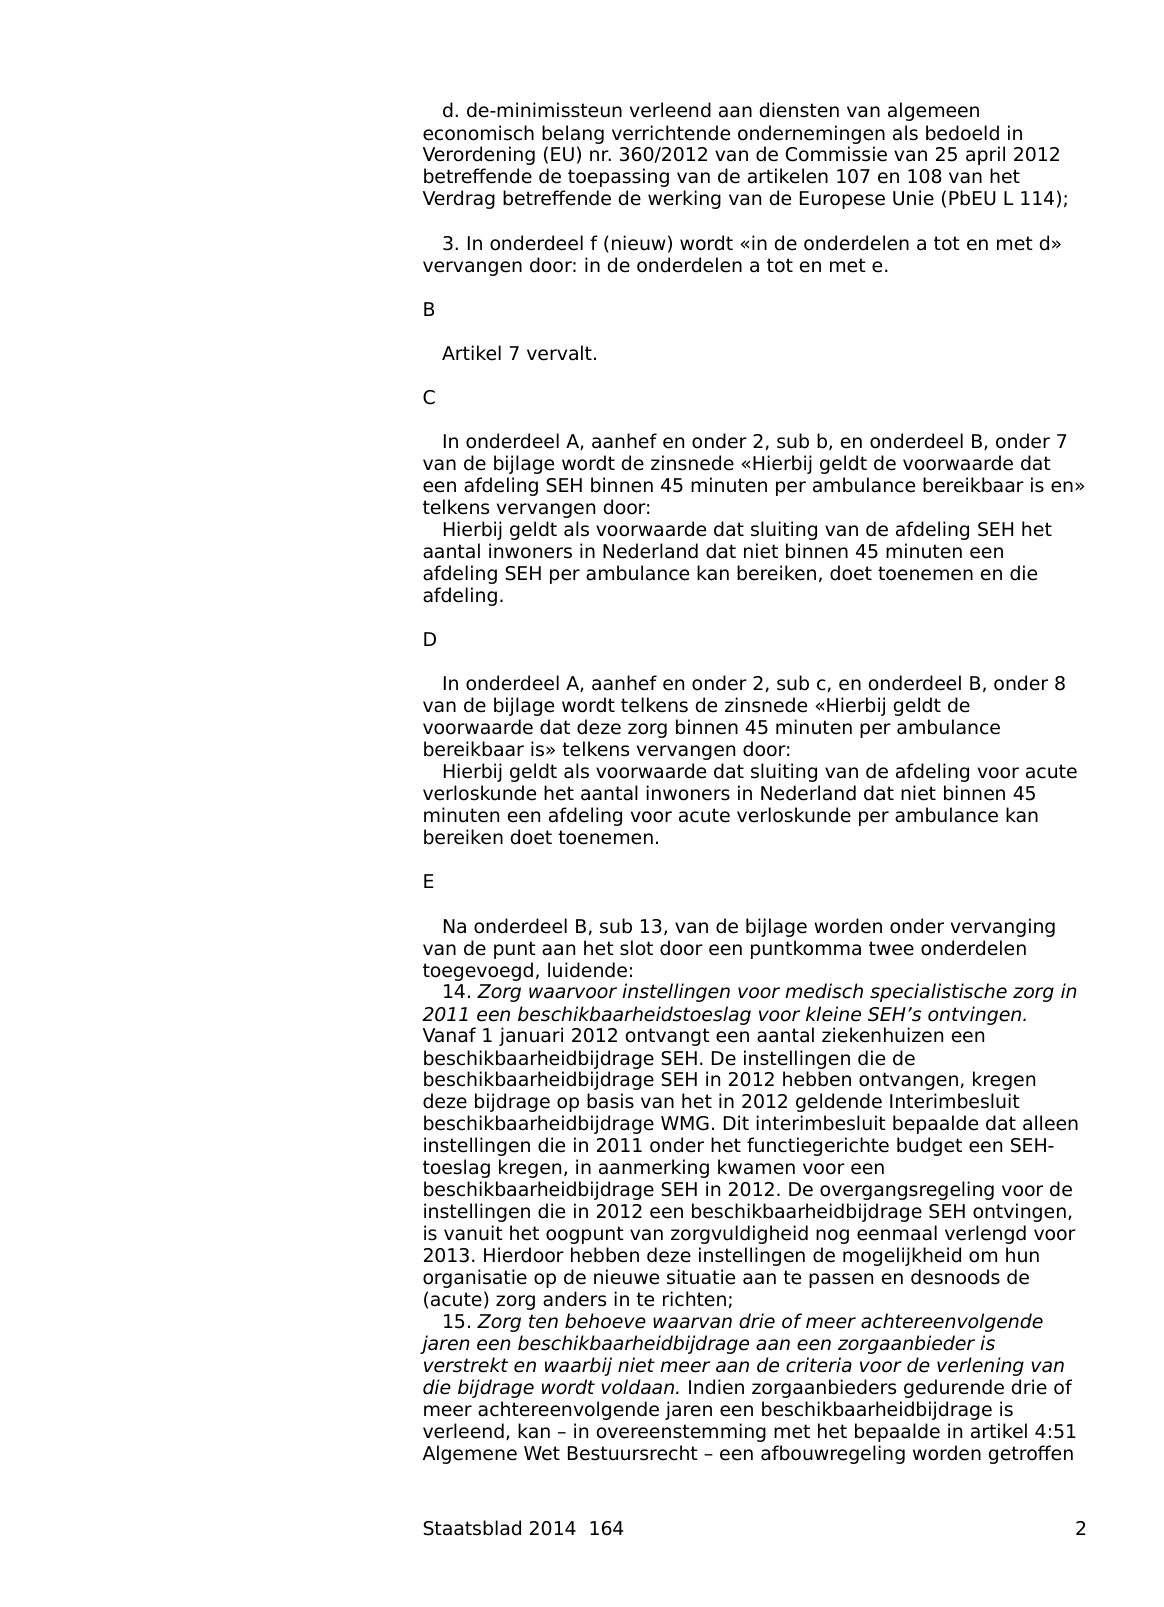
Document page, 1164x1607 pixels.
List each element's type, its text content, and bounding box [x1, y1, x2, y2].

text 3. In onderdeel f (nieuw) wordt «in de onderdelen a tot en met d» vervangen door: in de onderdelen a tot en met e. [422, 232, 1087, 276]
text D [422, 629, 1087, 651]
text Artikel 7 vervalt. [422, 343, 1087, 365]
text In onderdeel A, aanhef en onder 2, sub c, en onderdeel B, onder 8 van de bijlage wordt telkens de zinsnede «Hierbij geldt de voorwaarde dat deze zorg binnen 45 minuten per ambulance bereikbaar is» telkens vervangen door: [422, 673, 1087, 761]
text E [422, 871, 1087, 893]
text C [422, 387, 1087, 409]
text B [422, 299, 1087, 321]
text In onderdeel A, aanhef en onder 2, sub b, en onderdeel B, onder 7 van de bijlage wordt de zinsnede «Hierbij geldt de voorwaarde dat een afdeling SEH binnen 45 minuten per ambulance bereikbaar is en» telkens vervangen door: [422, 431, 1087, 519]
text 15. Zorg ten behoeve waarvan drie of meer achtereenvolgende jaren een beschikbaarheidbijdrage aan een zorgaanbieder is verstrekt en waarbij niet meer aan de criteria voor de verlening van die bijdrage wordt voldaan. Indien zorgaanbieders gedurende drie of meer achtereenvolgende jaren een beschikbaarheidbijdrage is verleend, kan – in overeenstemming met het bepaalde in artikel 4:51 Algemene Wet Bestuursrecht – een afbouwregeling worden getroffen [422, 1311, 1087, 1465]
text 14. Zorg waarvoor instellingen voor medisch specialistische zorg in 2011 een beschikbaarheidstoeslag voor kleine SEH’s ontvingen. Vanaf 1 januari 2012 ontvangt een aantal ziekenhuizen een beschikbaarheidbijdrage SEH. De instellingen die de beschikbaarheidbijdrage SEH in 2012 hebben ontvangen, kregen deze bijdrage op basis van het in 2012 geldende Interimbesluit beschikbaarheidbijdrage WMG. Dit interimbesluit bepaalde dat alleen instellingen die in 2011 onder het functiegerichte budget een SEH-toeslag kregen, in aanmerking kwamen voor een beschikbaarheidbijdrage SEH in 2012. De overgangsregeling voor de instellingen die in 2012 een beschikbaarheidbijdrage SEH ontvingen, is vanuit het oogpunt van zorgvuldigheid nog eenmaal verlengd voor 2013. Hierdoor hebben deze instellingen de mogelijkheid om hun organisatie op de nieuwe situatie aan te passen en desnoods de (acute) zorg anders in te richten; [422, 981, 1087, 1311]
text Hierbij geldt als voorwaarde dat sluiting van de afdeling SEH het aantal inwoners in Nederland dat niet binnen 45 minuten een afdeling SEH per ambulance kan bereiken, doet toenemen en die afdeling. [422, 519, 1087, 607]
text Na onderdeel B, sub 13, van de bijlage worden onder vervanging van de punt aan het slot door een puntkomma twee onderdelen toegevoegd, luidende: [422, 916, 1087, 981]
text Hierbij geldt als voorwaarde dat sluiting van de afdeling voor acute verloskunde het aantal inwoners in Nederland dat niet binnen 45 minuten een afdeling voor acute verloskunde per ambulance kan bereiken doet toenemen. [422, 761, 1087, 849]
text d. de-minimissteun verleend aan diensten van algemeen economisch belang verrichtende ondernemingen als bedoeld in Verordening (EU) nr. 360/2012 van de Commissie van 25 april 2012 betreffende de toepassing van de artikelen 107 en 108 van het Verdrag betreffende de werking van de Europese Unie (PbEU L 114); [422, 100, 1087, 210]
